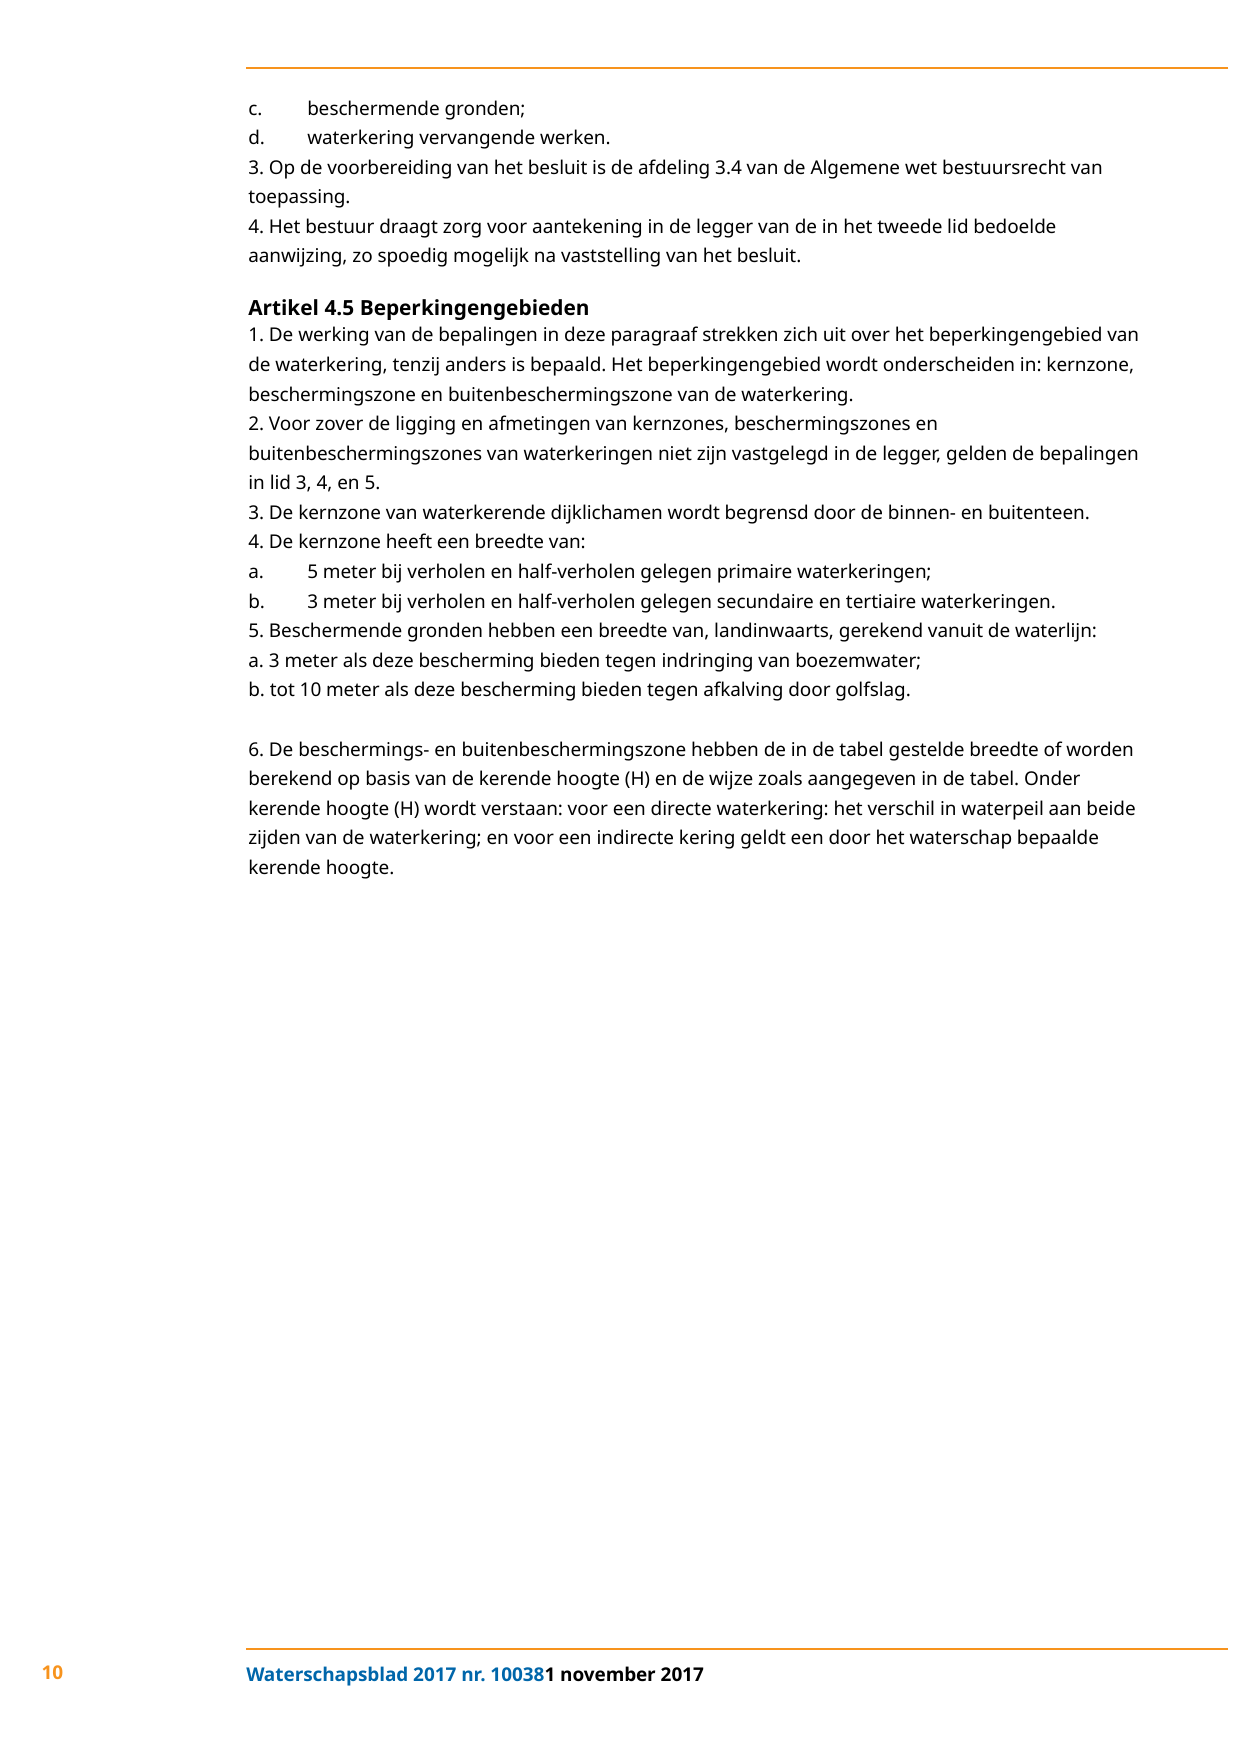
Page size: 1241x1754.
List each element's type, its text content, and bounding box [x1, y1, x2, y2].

text 5. Beschermende gronden hebben een breedte van, landinwaarts, gerekend vanuit de waterlijn: [248, 617, 1152, 643]
list waterkering vervangende werken. [248, 124, 1152, 150]
text 2. Voor zover de ligging en afmetingen van kernzones, beschermingszones en buitenbeschermingszones van waterkeringen niet zijn vastgelegd in de legger, gelden de bepalingen in lid 3, 4, en 5. [248, 410, 1152, 495]
list beschermende gronden; [248, 95, 1152, 121]
text 3. De kernzone van waterkerende dijklichamen wordt begrensd door de binnen- en buitenteen. [248, 499, 1152, 525]
list 3 meter bij verholen en half-verholen gelegen secundaire en tertiaire waterkeringen. [248, 588, 1152, 613]
text b. tot 10 meter als deze bescherming bieden tegen afkalving door golfslag. [248, 677, 1152, 702]
text Artikel 4.5 Beperkingengebieden [248, 293, 1152, 322]
text 4. Het bestuur draagt zorg voor aantekening in de legger van de in het tweede lid bedoelde aanwijzing, zo spoedig mogelijk na vaststelling van het besluit. [248, 213, 1152, 268]
picture [41, 47, 231, 172]
text 3. Op de voorbereiding van het besluit is de afdeling 3.4 van de Algemene wet bestuursrecht van toepassing. [248, 154, 1152, 209]
text a. 3 meter als deze bescherming bieden tegen indringing van boezemwater; [248, 647, 1152, 673]
text 1. De werking van de bepalingen in deze paragraaf strekken zich uit over het beperkingengebied van de waterkering, tenzij anders is bepaald. Het beperkingengebied wordt onderscheiden in: kernzone, beschermingszone en buitenbeschermingszone van de waterkering. [248, 322, 1152, 406]
list 5 meter bij verholen en half-verholen gelegen primaire waterkeringen; [248, 558, 1152, 584]
text 6. De beschermings- en buitenbeschermingszone hebben de in de tabel gestelde breedte of worden berekend op basis van de kerende hoogte (H) en de wijze zoals aangegeven in de tabel. Onder kerende hoogte (H) wordt verstaan: voor een directe waterkering: het verschil in waterpeil aan beide zijden van de waterkering; en voor een indirecte kering geldt een door het waterschap bepaalde kerende hoogte. [248, 736, 1152, 880]
text 4. De kernzone heeft een breedte van: [248, 529, 1152, 554]
